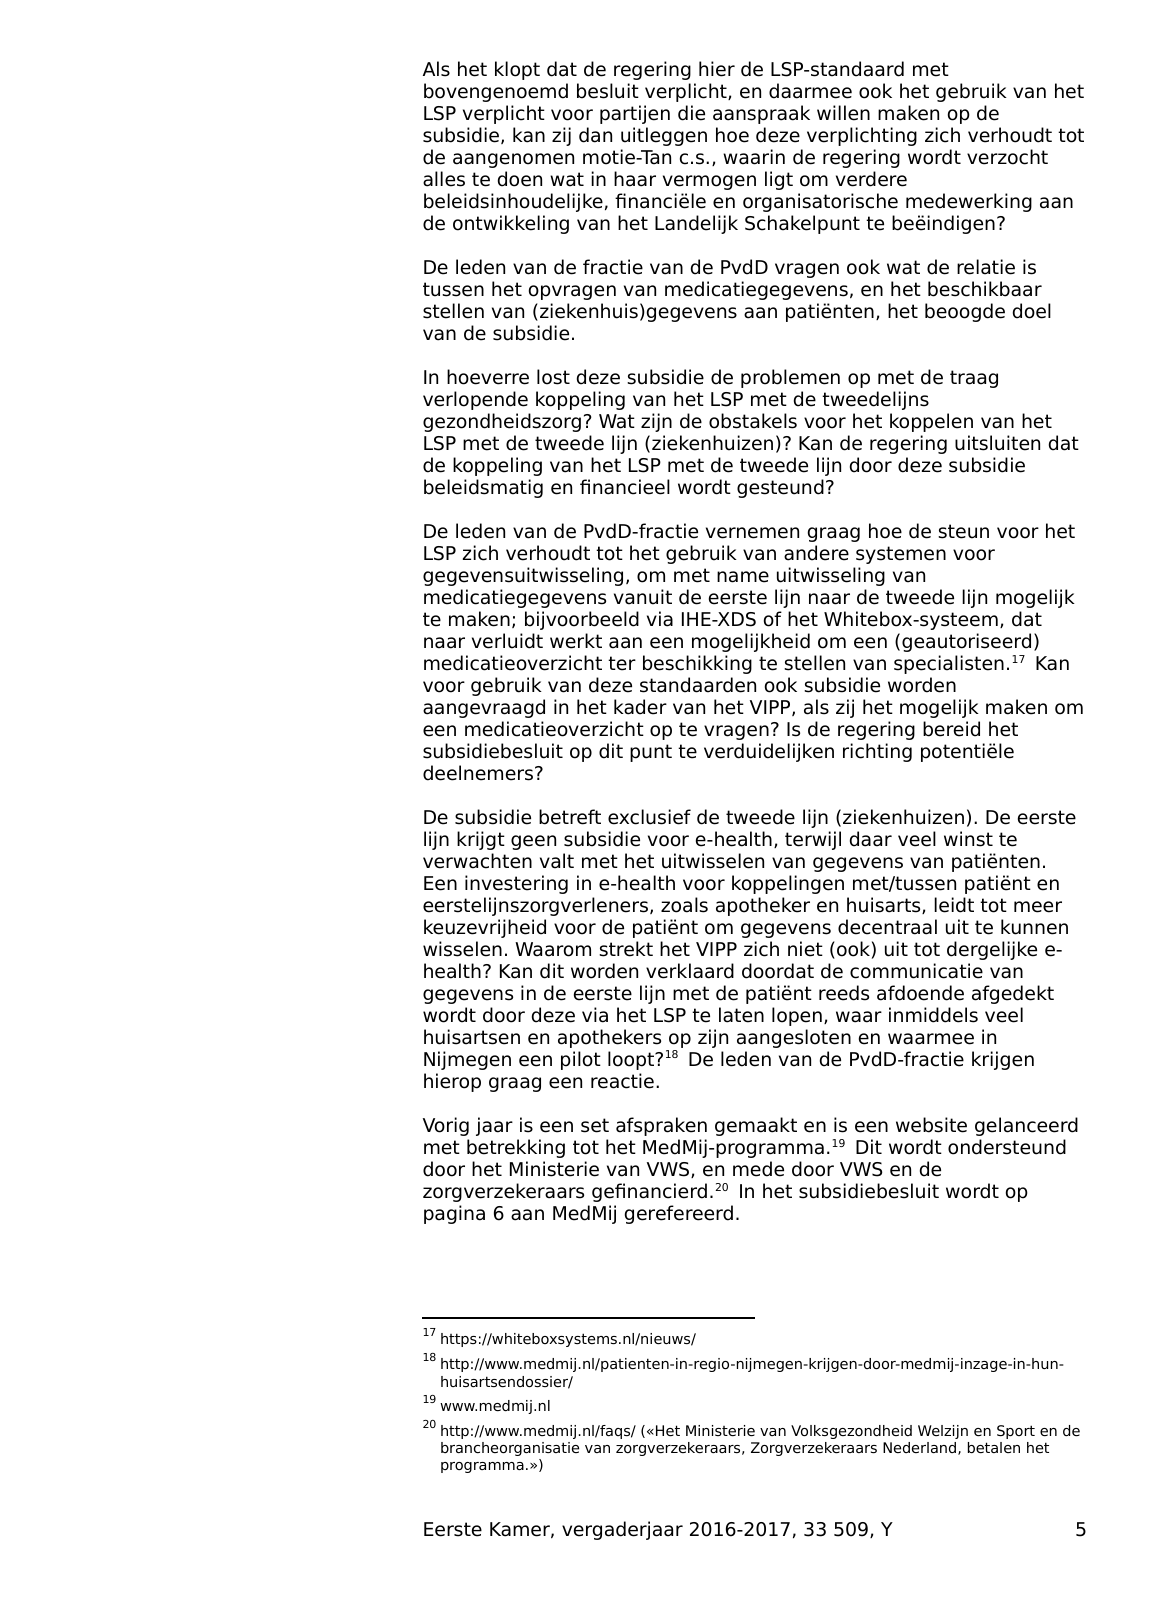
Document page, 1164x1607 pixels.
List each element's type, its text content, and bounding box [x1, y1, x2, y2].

text De subsidie betreft exclusief de tweede lijn (ziekenhuizen). De eerste lijn krijgt geen subsidie voor e-health, terwijl daar veel winst te verwachten valt met het uitwisselen van gegevens van patiënten. Een investering in e-health voor koppelingen met/tussen patiënt en eerstelijnszorgverleners, zoals apotheker en huisarts, leidt tot meer keuzevrijheid voor de patiënt om gegevens decentraal uit te kunnen wisselen. Waarom strekt het VIPP zich niet (ook) uit tot dergelijke e-health? Kan dit worden verklaard doordat de communicatie van gegevens in de eerste lijn met de patiënt reeds afdoende afgedekt wordt door deze via het LSP te laten lopen, waar inmiddels veel huisartsen en apothekers op zijn aangesloten en waarmee in Nijmegen een pilot loopt? De leden van de PvdD-fractie krijgen hierop graag een reactie. [422, 807, 1087, 1093]
text In hoeverre lost deze subsidie de problemen op met de traag verlopende koppeling van het LSP met de tweedelijns gezondheidszorg? Wat zijn de obstakels voor het koppelen van het LSP met de tweede lijn (ziekenhuizen)? Kan de regering uitsluiten dat de koppeling van het LSP met de tweede lijn door deze subsidie beleidsmatig en financieel wordt gesteund? [422, 367, 1087, 499]
text Als het klopt dat de regering hier de LSP-standaard met bovengenoemd besluit verplicht, en daarmee ook het gebruik van het LSP verplicht voor partijen die aanspraak willen maken op de subsidie, kan zij dan uitleggen hoe deze verplichting zich verhoudt tot de aangenomen motie-Tan c.s., waarin de regering wordt verzocht alles te doen wat in haar vermogen ligt om verdere beleidsinhoudelijke, financiële en organisatorische medewerking aan de ontwikkeling van het Landelijk Schakelpunt te beëindigen? [422, 59, 1087, 235]
text http://www.medmij.nl/faqs/ («Het Ministerie van Volksgezondheid Welzijn en Sport en de brancheorganisatie van zorgverzekeraars, Zorgverzekeraars Nederland, betalen het programma.») [422, 1418, 1087, 1474]
text http://www.medmij.nl/patienten-in-regio-nijmegen-krijgen-door-medmij-inzage-in-hun-huisartsendossier/ [422, 1352, 1087, 1391]
text www.medmij.nl [422, 1393, 1087, 1416]
text De leden van de fractie van de PvdD vragen ook wat de relatie is tussen het opvragen van medicatiegegevens, en het beschikbaar stellen van (ziekenhuis)gegevens aan patiënten, het beoogde doel van de subsidie. [422, 257, 1087, 345]
text De leden van de PvdD-fractie vernemen graag hoe de steun voor het LSP zich verhoudt tot het gebruik van andere systemen voor gegevensuitwisseling, om met name uitwisseling van medicatiegegevens vanuit de eerste lijn naar de tweede lijn mogelijk te maken; bijvoorbeeld via IHE-XDS of het Whitebox-systeem, dat naar verluidt werkt aan een mogelijkheid om een (geautoriseerd) medicatieoverzicht ter beschikking te stellen van specialisten. Kan voor gebruik van deze standaarden ook subsidie worden aangevraagd in het kader van het VIPP, als zij het mogelijk maken om een medicatieoverzicht op te vragen? Is de regering bereid het subsidiebesluit op dit punt te verduidelijken richting potentiële deelnemers? [422, 521, 1087, 785]
text https://whiteboxsystems.nl/nieuws/ [422, 1327, 1087, 1349]
text Vorig jaar is een set afspraken gemaakt en is een website gelanceerd met betrekking tot het MedMij-programma. Dit wordt ondersteund door het Ministerie van VWS, en mede door VWS en de zorgverzekeraars gefinancierd. In het subsidiebesluit wordt op pagina 6 aan MedMij gerefereerd. [422, 1115, 1087, 1225]
